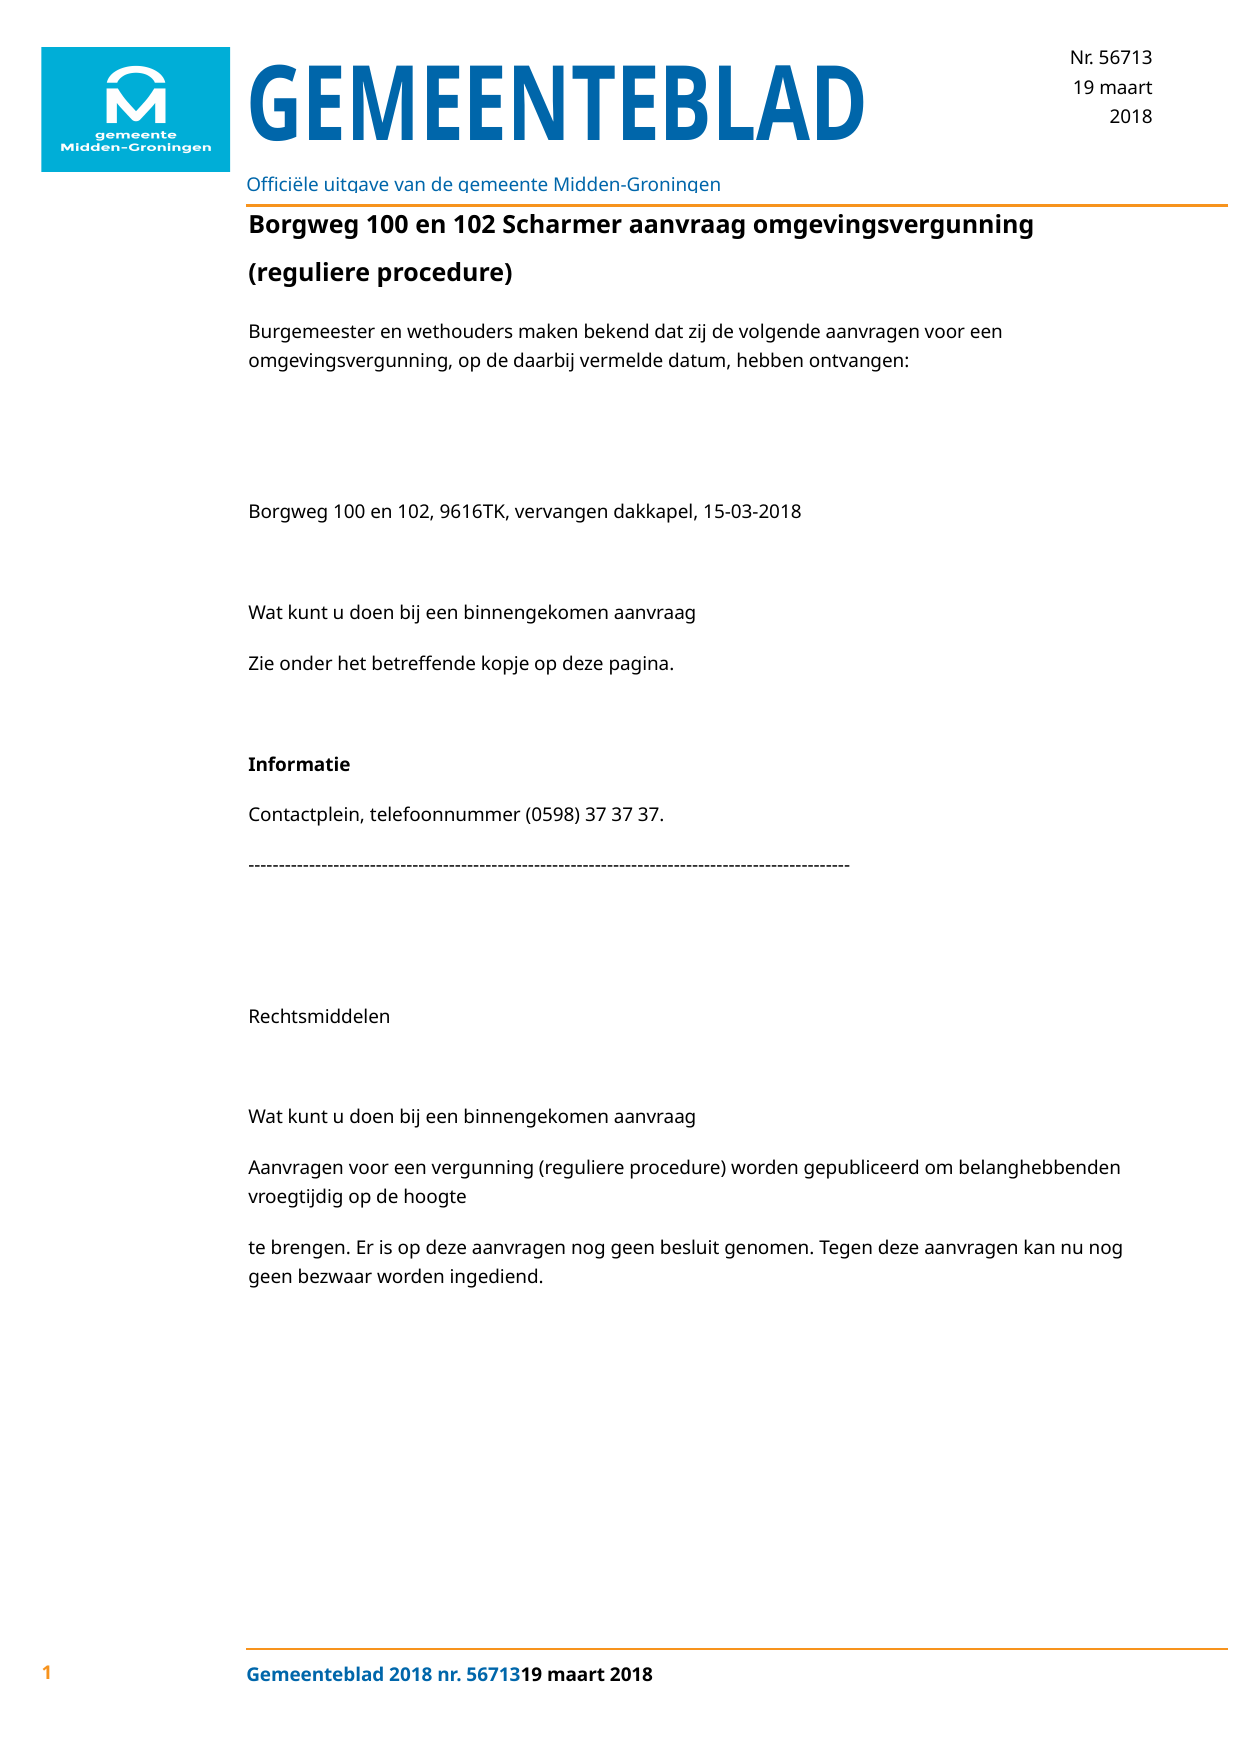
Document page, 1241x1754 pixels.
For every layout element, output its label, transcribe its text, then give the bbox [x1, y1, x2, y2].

text Borgweg 100 en 102, 9616TK, vervangen dakkapel, 15-03-2018 [248, 499, 1152, 524]
text Aanvragen voor een vergunning (reguliere procedure) worden gepubliceerd om belanghebbenden vroegtijdig op de hoogte [248, 1154, 1152, 1209]
picture [184, 146, 190, 153]
text --------------------------------------------------------------------------------------------------- [248, 852, 1152, 877]
text te brengen. Er is op deze aanvragen nog geen besluit genomen. Tegen deze aanvragen kan nu nog geen bezwaar worden ingediend. [248, 1234, 1152, 1289]
text Wat kunt u doen bij een binnengekomen aanvraag [248, 599, 1152, 625]
picture [108, 66, 164, 82]
text Contactplein, telefoonnummer (0598) 37 37 37. [248, 801, 1152, 827]
text Rechtsmiddelen [248, 1003, 1152, 1029]
text Borgweg 100 en 102 Scharmer aanvraag omgevingsvergunning (reguliere procedure) [248, 207, 1152, 288]
picture [107, 89, 165, 122]
text Zie onder het betreffende kopje op deze pagina. [248, 650, 1152, 676]
text Burgemeester en wethouders maken bekend dat zij de volgende aanvragen voor een omgevingsvergunning, op de daarbij vermelde datum, hebben ontvangen: [248, 318, 1152, 373]
text Informatie [248, 751, 1152, 777]
text Wat kunt u doen bij een binnengekomen aanvraag [248, 1104, 1152, 1129]
